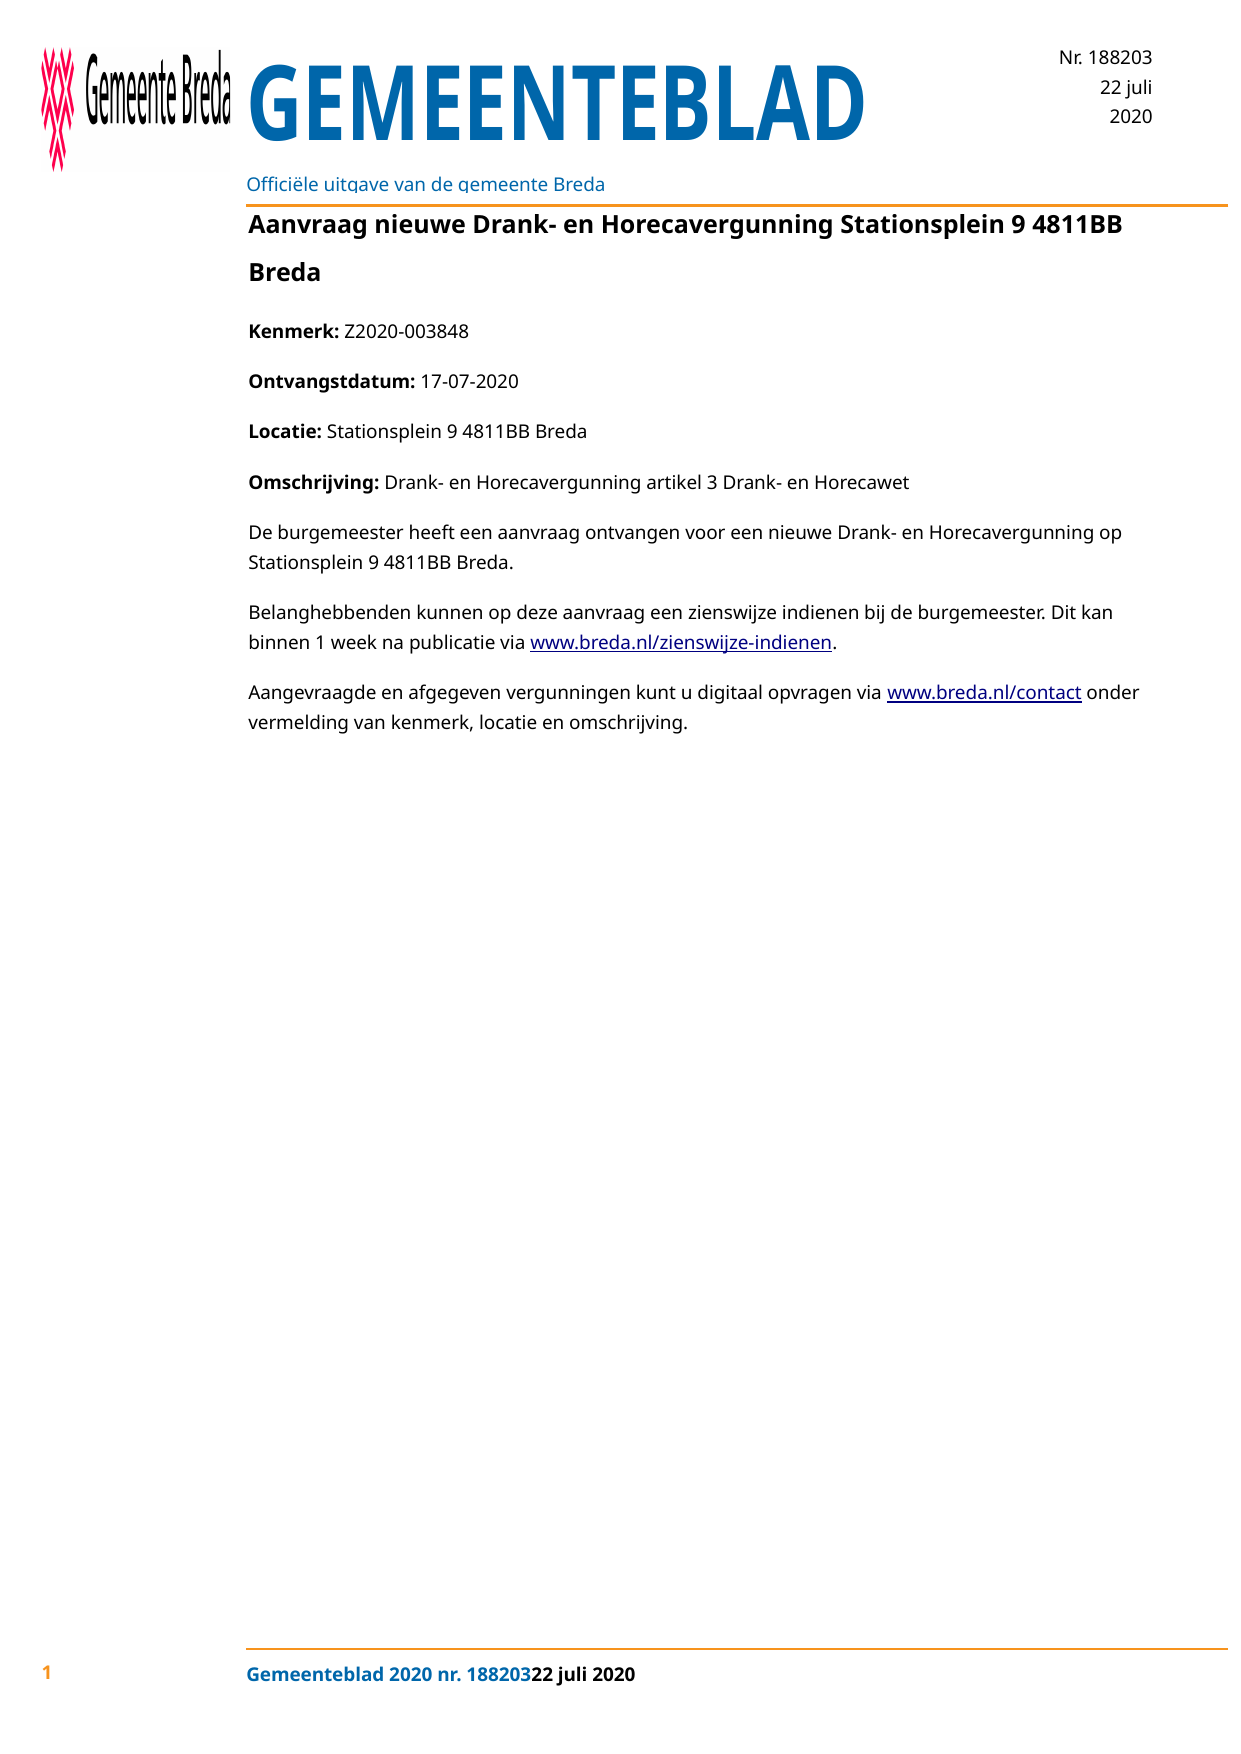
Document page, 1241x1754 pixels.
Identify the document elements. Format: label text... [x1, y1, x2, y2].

text Belanghebbenden kunnen op deze aanvraag een zienswijze indienen bij de burgemeester. Dit kan binnen 1 week na publicatie via www.breda.nl/zienswijze-indienen. [248, 599, 1152, 655]
text Kenmerk: Z2020-003848 [248, 318, 1152, 344]
text De burgemeester heeft een aanvraag ontvangen voor een nieuwe Drank- en Horecavergunning op Stationsplein 9 4811BB Breda. [248, 519, 1152, 575]
text Ontvangstdatum: 17-07-2020 [248, 368, 1152, 394]
text Aanvraag nieuwe Drank- en Horecavergunning Stationsplein 9 4811BB Breda [248, 207, 1152, 288]
text Locatie: Stationsplein 9 4811BB Breda [248, 419, 1152, 444]
text Aangevraagde en afgegeven vergunningen kunt u digitaal opvragen via www.breda.nl/contact onder vermelding van kenmerk, locatie en omschrijving. [248, 679, 1152, 735]
text Omschrijving: Drank- en Horecavergunning artikel 3 Drank- en Horecawet [248, 469, 1152, 495]
picture [41, 47, 231, 172]
